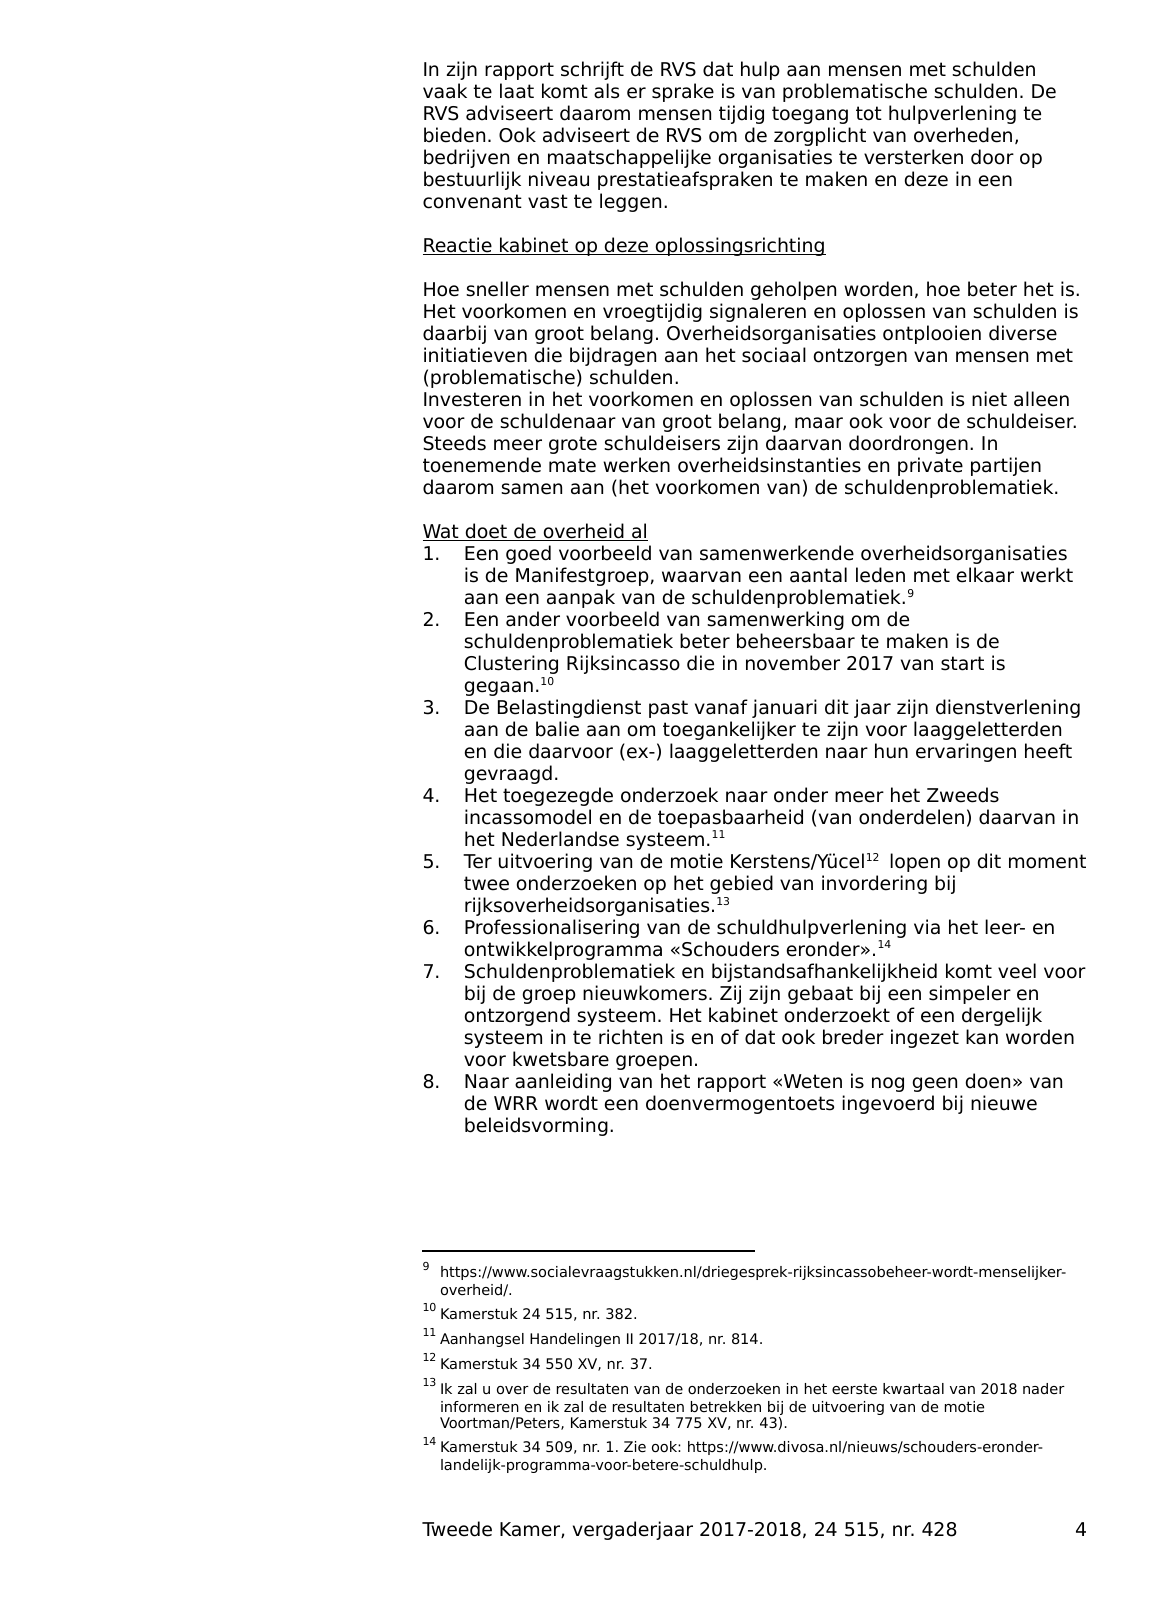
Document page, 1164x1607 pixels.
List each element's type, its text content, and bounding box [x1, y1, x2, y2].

text 2. Een ander voorbeeld van samenwerking om de schuldenproblematiek beter beheersbaar te maken is de Clustering Rijksincasso die in november 2017 van start is gegaan. [422, 609, 1087, 697]
text Hoe sneller mensen met schulden geholpen worden, hoe beter het is. Het voorkomen en vroegtijdig signaleren en oplossen van schulden is daarbij van groot belang. Overheidsorganisaties ontplooien diverse initiatieven die bijdragen aan het sociaal ontzorgen van mensen met (problematische) schulden. [422, 279, 1087, 389]
text 8. Naar aanleiding van het rapport «Weten is nog geen doen» van de WRR wordt een doenvermogentoets ingevoerd bij nieuwe beleidsvorming. [422, 1071, 1087, 1137]
text 5. Ter uitvoering van de motie Kerstens/Yücel lopen op dit moment twee onderzoeken op het gebied van invordering bij rijksoverheidsorganisaties. [422, 851, 1087, 917]
subtitle Reactie kabinet op deze oplossingsrichting [422, 235, 1087, 257]
text Kamerstuk 34 509, nr. 1. Zie ook: https://www.divosa.nl/nieuws/schouders-eronder-landelijk-programma-voor-betere-schuldhulp. [422, 1435, 1087, 1474]
text Kamerstuk 34 550 XV, nr. 37. [422, 1352, 1087, 1374]
text 4. Het toegezegde onderzoek naar onder meer het Zweeds incassomodel en de toepasbaarheid (van onderdelen) daarvan in het Nederlandse systeem. [422, 785, 1087, 851]
subtitle Wat doet de overheid al [422, 521, 1087, 543]
text 1. Een goed voorbeeld van samenwerkende overheidsorganisaties is de Manifestgroep, waarvan een aantal leden met elkaar werkt aan een aanpak van de schuldenproblematiek. [422, 543, 1087, 609]
text In zijn rapport schrijft de RVS dat hulp aan mensen met schulden vaak te laat komt als er sprake is van problematische schulden. De RVS adviseert daarom mensen tijdig toegang tot hulpverlening te bieden. Ook adviseert de RVS om de zorgplicht van overheden, bedrijven en maatschappelijke organisaties te versterken door op bestuurlijk niveau prestatieafspraken te maken en deze in een convenant vast te leggen. [422, 59, 1087, 213]
text 3. De Belastingdienst past vanaf januari dit jaar zijn dienstverlening aan de balie aan om toegankelijker te zijn voor laaggeletterden en die daarvoor (ex-) laaggeletterden naar hun ervaringen heeft gevraagd. [422, 697, 1087, 785]
text Kamerstuk 24 515, nr. 382. [422, 1302, 1087, 1324]
text Ik zal u over de resultaten van de onderzoeken in het eerste kwartaal van 2018 nader informeren en ik zal de resultaten betrekken bij de uitvoering van de motie Voortman/Peters, Kamerstuk 34 775 XV, nr. 43). [422, 1377, 1087, 1432]
text 7. Schuldenproblematiek en bijstandsafhankelijkheid komt veel voor bij de groep nieuwkomers. Zij zijn gebaat bij een simpeler en ontzorgend systeem. Het kabinet onderzoekt of een dergelijk systeem in te richten is en of dat ook breder ingezet kan worden voor kwetsbare groepen. [422, 961, 1087, 1071]
text Investeren in het voorkomen en oplossen van schulden is niet alleen voor de schuldenaar van groot belang, maar ook voor de schuldeiser. Steeds meer grote schuldeisers zijn daarvan doordrongen. In toenemende mate werken overheidsinstanties en private partijen daarom samen aan (het voorkomen van) de schuldenproblematiek. [422, 389, 1087, 499]
text 6. Professionalisering van de schuldhulpverlening via het leer- en ontwikkelprogramma «Schouders eronder». [422, 917, 1087, 961]
text https://www.socialevraagstukken.nl/driegesprek-rijksincassobeheer-wordt-menselijker-overheid/. [422, 1260, 1087, 1299]
text Aanhangsel Handelingen II 2017/18, nr. 814. [422, 1327, 1087, 1349]
